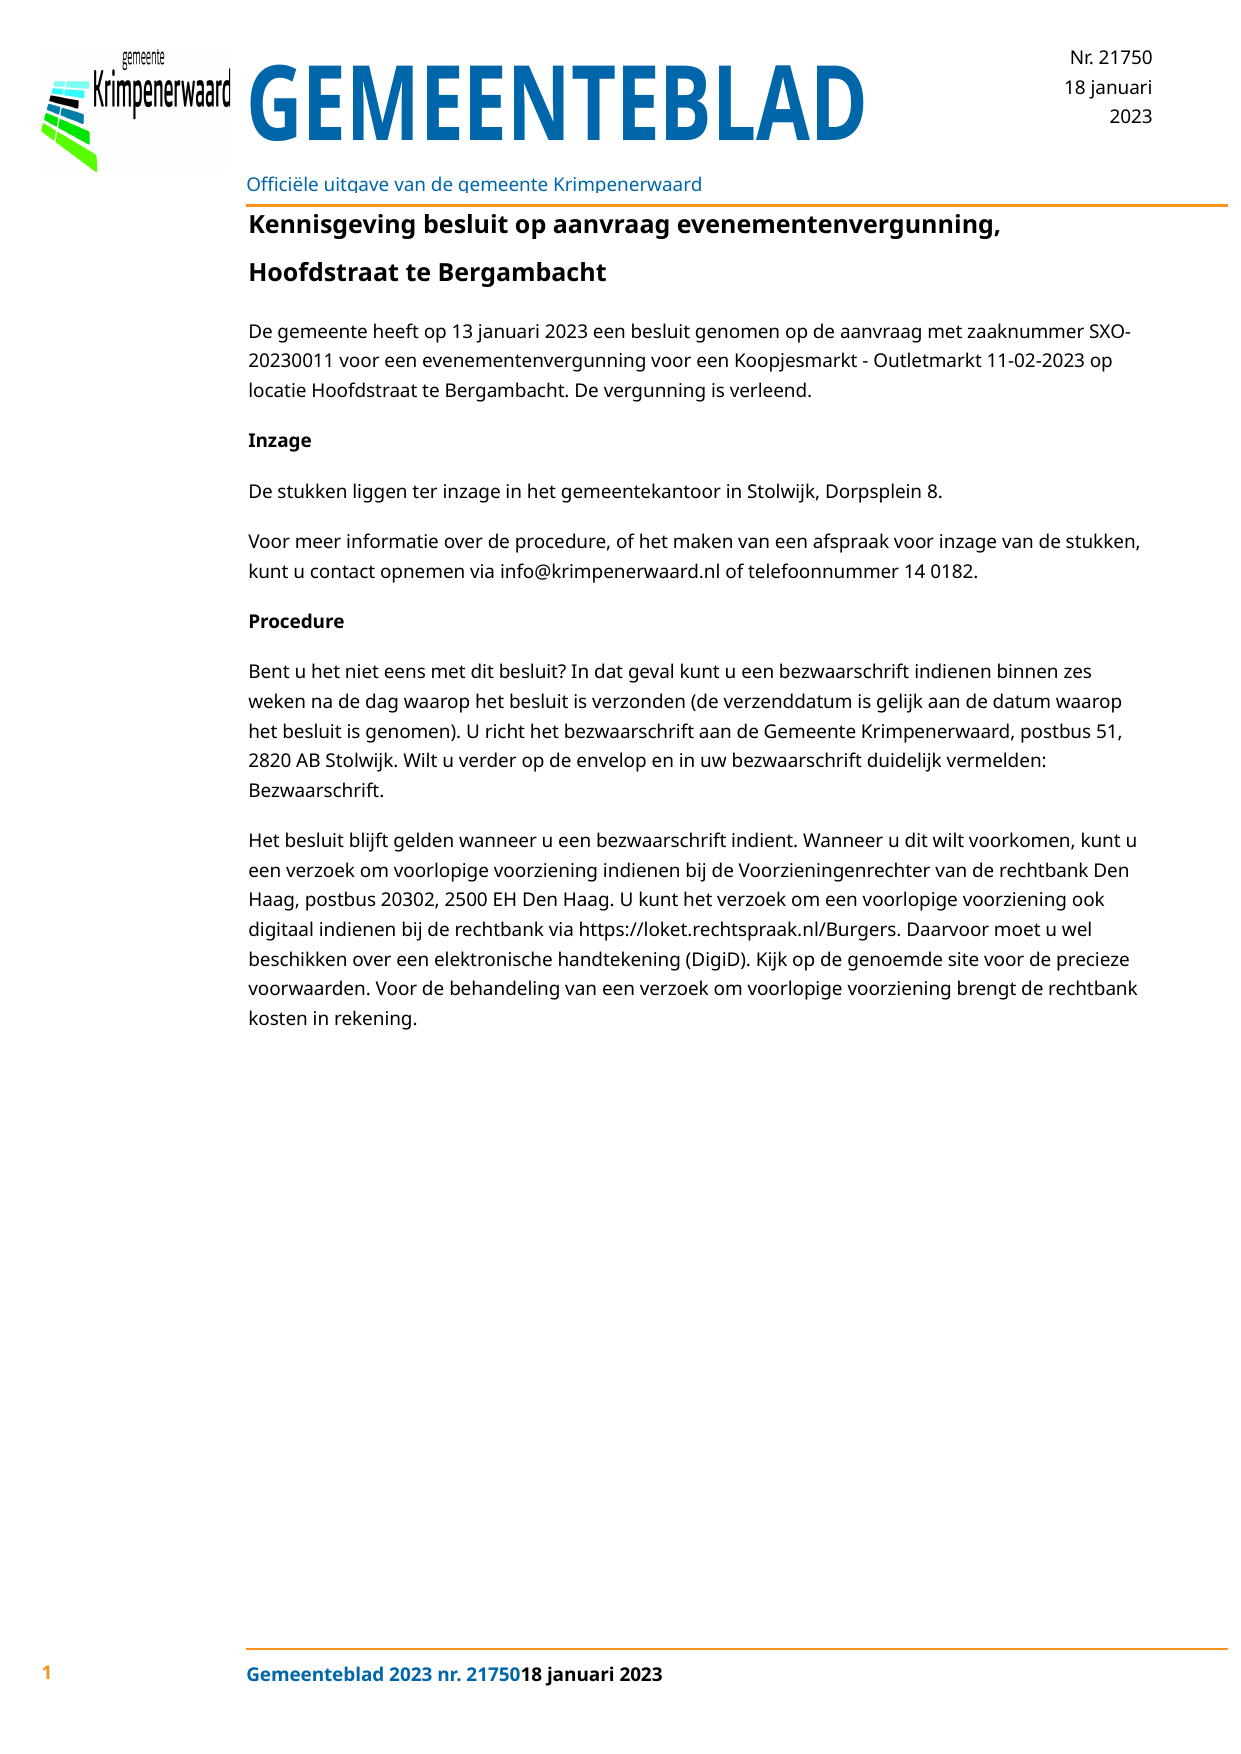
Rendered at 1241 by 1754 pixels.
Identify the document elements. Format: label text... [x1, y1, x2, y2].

text Bent u het niet eens met dit besluit? In dat geval kunt u een bezwaarschrift indienen binnen zes weken na de dag waarop het besluit is verzonden (de verzenddatum is gelijk aan de datum waarop het besluit is genomen). U richt het bezwaarschrift aan de Gemeente Krimpenerwaard, postbus 51, 2820 AB Stolwijk. Wilt u verder op de envelop en in uw bezwaarschrift duidelijk vermelden: Bezwaarschrift. [248, 659, 1152, 803]
text Kennisgeving besluit op aanvraag evenementenvergunning, Hoofdstraat te Bergambacht [248, 207, 1152, 288]
text Inzage [248, 427, 1152, 453]
text Procedure [248, 608, 1152, 634]
text De stukken liggen ter inzage in het gemeentekantoor in Stolwijk, Dorpsplein 8. [248, 478, 1152, 504]
text De gemeente heeft op 13 januari 2023 een besluit genomen op de aanvraag met zaaknummer SXO-20230011 voor een evenementenvergunning voor een Koopjesmarkt - Outletmarkt 11-02-2023 op locatie Hoofdstraat te Bergambacht. De vergunning is verleend. [248, 318, 1152, 403]
picture [41, 47, 231, 172]
text Het besluit blijft gelden wanneer u een bezwaarschrift indient. Wanneer u dit wilt voorkomen, kunt u een verzoek om voorlopige voorziening indienen bij de Voorzieningenrechter van de rechtbank Den Haag, postbus 20302, 2500 EH Den Haag. U kunt het verzoek om een voorlopige voorziening ook digitaal indienen bij de rechtbank via https://loket.rechtspraak.nl/Burgers. Daarvoor moet u wel beschikken over een elektronische handtekening (DigiD). Kijk op de genoemde site voor de precieze voorwaarden. Voor de behandeling van een verzoek om voorlopige voorziening brengt de rechtbank kosten in rekening. [248, 827, 1152, 1031]
text Voor meer informatie over de procedure, of het maken van een afspraak voor inzage van de stukken, kunt u contact opnemen via info@krimpenerwaard.nl of telefoonnummer 14 0182. [248, 528, 1152, 584]
